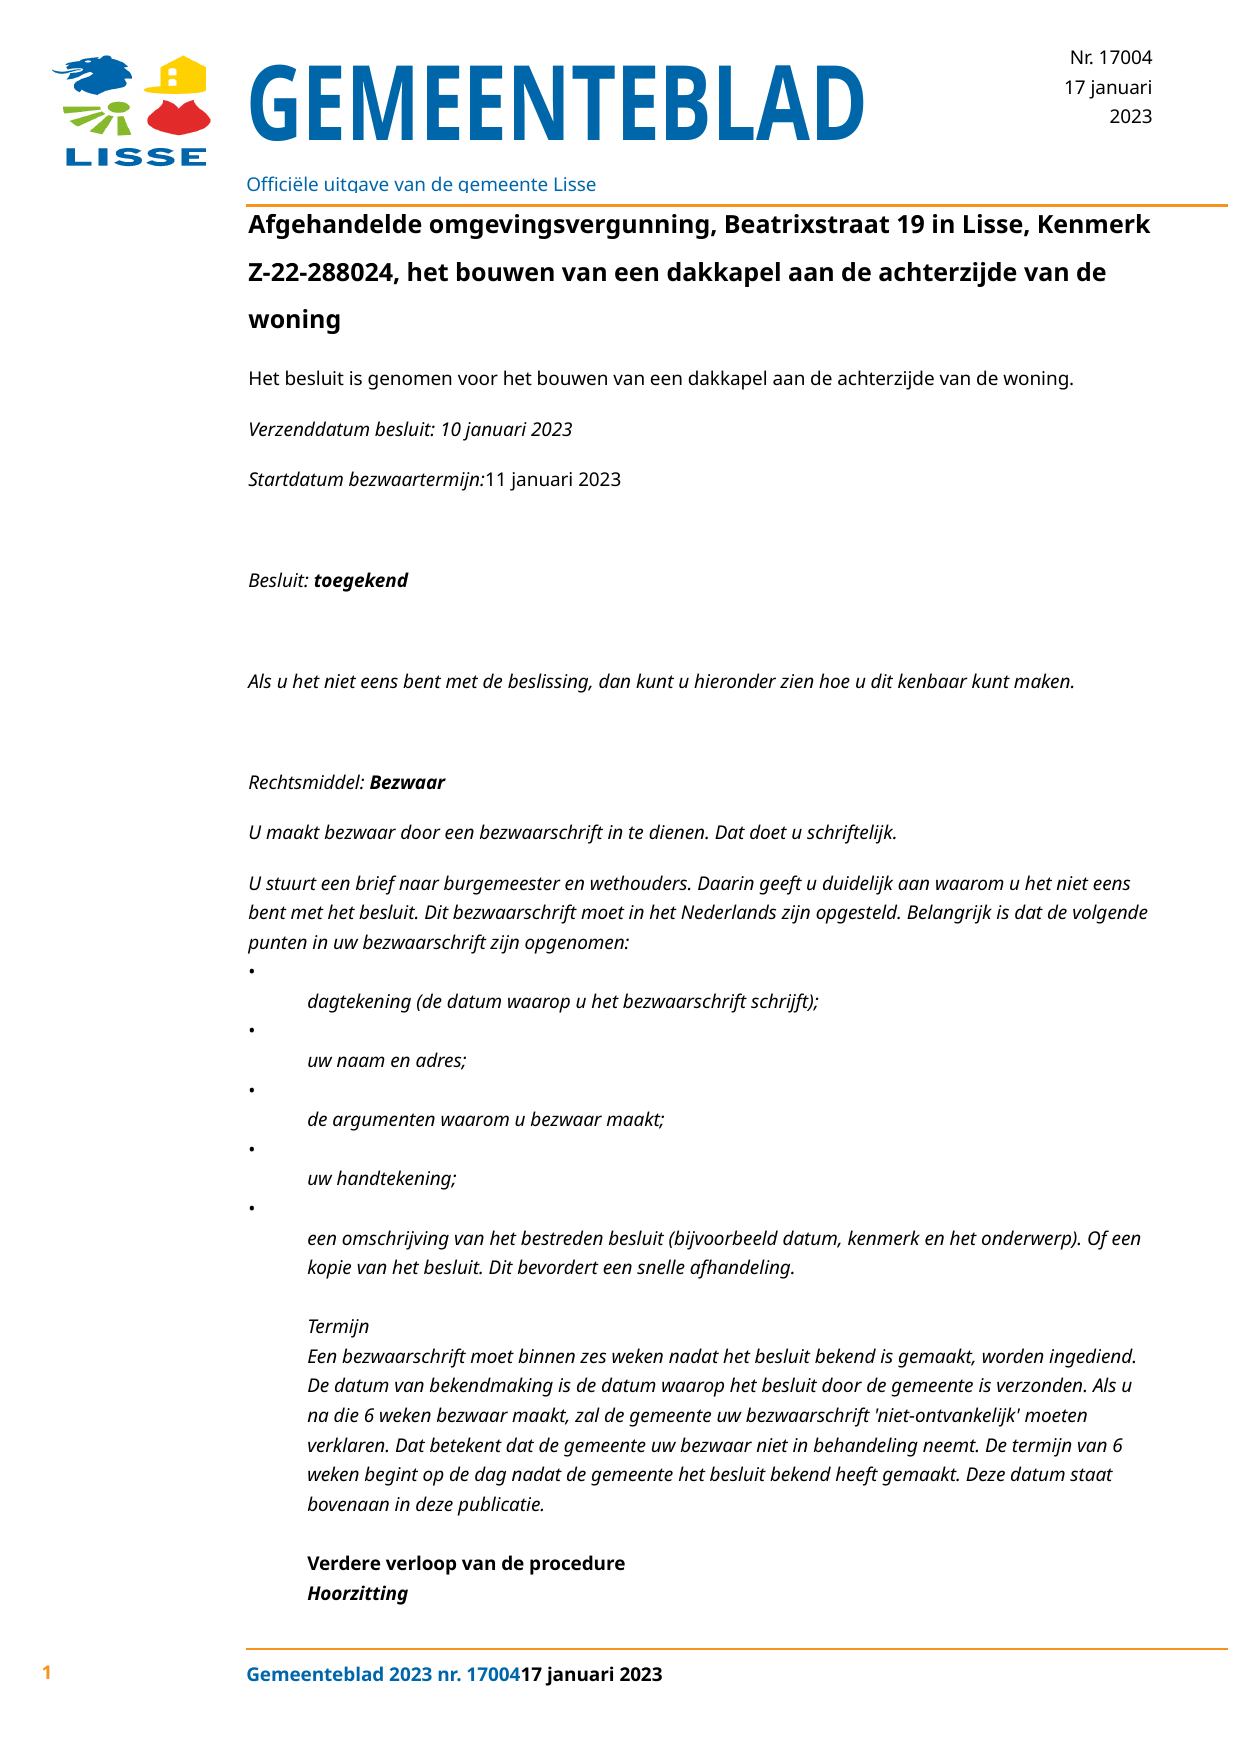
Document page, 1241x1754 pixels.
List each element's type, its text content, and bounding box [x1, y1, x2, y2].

text Verzenddatum besluit: 10 januari 2023 [248, 416, 1152, 442]
text Besluit: toegekend [248, 567, 1152, 593]
list Een bezwaarschrift moet binnen zes weken nadat het besluit bekend is gemaakt, worden ingediend. De datum van bekendmaking is de datum waarop het besluit door de gemeente is verzonden. Als u na die 6 weken bezwaar maakt, zal de gemeente uw bezwaarschrift 'niet-ontvankelijk' moeten verklaren. Dat betekent dat de gemeente uw bezwaar niet in behandeling neemt. De termijn van 6 weken begint op de dag nadat de gemeente het besluit bekend heeft gemaakt. Deze datum staat bovenaan in deze publicatie. [248, 1343, 1152, 1517]
text Rechtsmiddel: Bezwaar [248, 769, 1152, 794]
text Het besluit is genomen voor het bouwen van een dakkapel aan de achterzijde van de woning. [248, 366, 1152, 391]
list de argumenten waarom u bezwaar maakt; [248, 1106, 1152, 1132]
text U stuurt een brief naar burgemeester en wethouders. Daarin geeft u duidelijk aan waarom u het niet eens bent met het besluit. Dit bezwaarschrift moet in het Nederlands zijn opgesteld. Belangrijk is dat de volgende punten in uw bezwaarschrift zijn opgenomen: [248, 870, 1152, 954]
list Termijn [248, 1313, 1152, 1339]
text Afgehandelde omgevingsvergunning, Beatrixstraat 19 in Lisse, Kenmerk Z-22-288024, het bouwen van een dakkapel aan de achterzijde van de woning [248, 207, 1152, 336]
list Hoorzitting [248, 1580, 1152, 1605]
list een omschrijving van het bestreden besluit (bijvoorbeeld datum, kenmerk en het onderwerp). Of een kopie van het besluit. Dit bevordert een snelle afhandeling. [248, 1225, 1152, 1280]
picture [41, 47, 231, 172]
list uw handtekening; [248, 1166, 1152, 1191]
list Verdere verloop van de procedure [248, 1550, 1152, 1576]
list dagtekening (de datum waarop u het bezwaarschrift schrijft); [248, 988, 1152, 1014]
list uw naam en adres; [248, 1047, 1152, 1073]
text U maakt bezwaar door een bezwaarschrift in te dienen. Dat doet u schriftelijk. [248, 819, 1152, 845]
text Als u het niet eens bent met de beslissing, dan kunt u hieronder zien hoe u dit kenbaar kunt maken. [248, 668, 1152, 694]
text Startdatum bezwaartermijn:11 januari 2023 [248, 466, 1152, 492]
